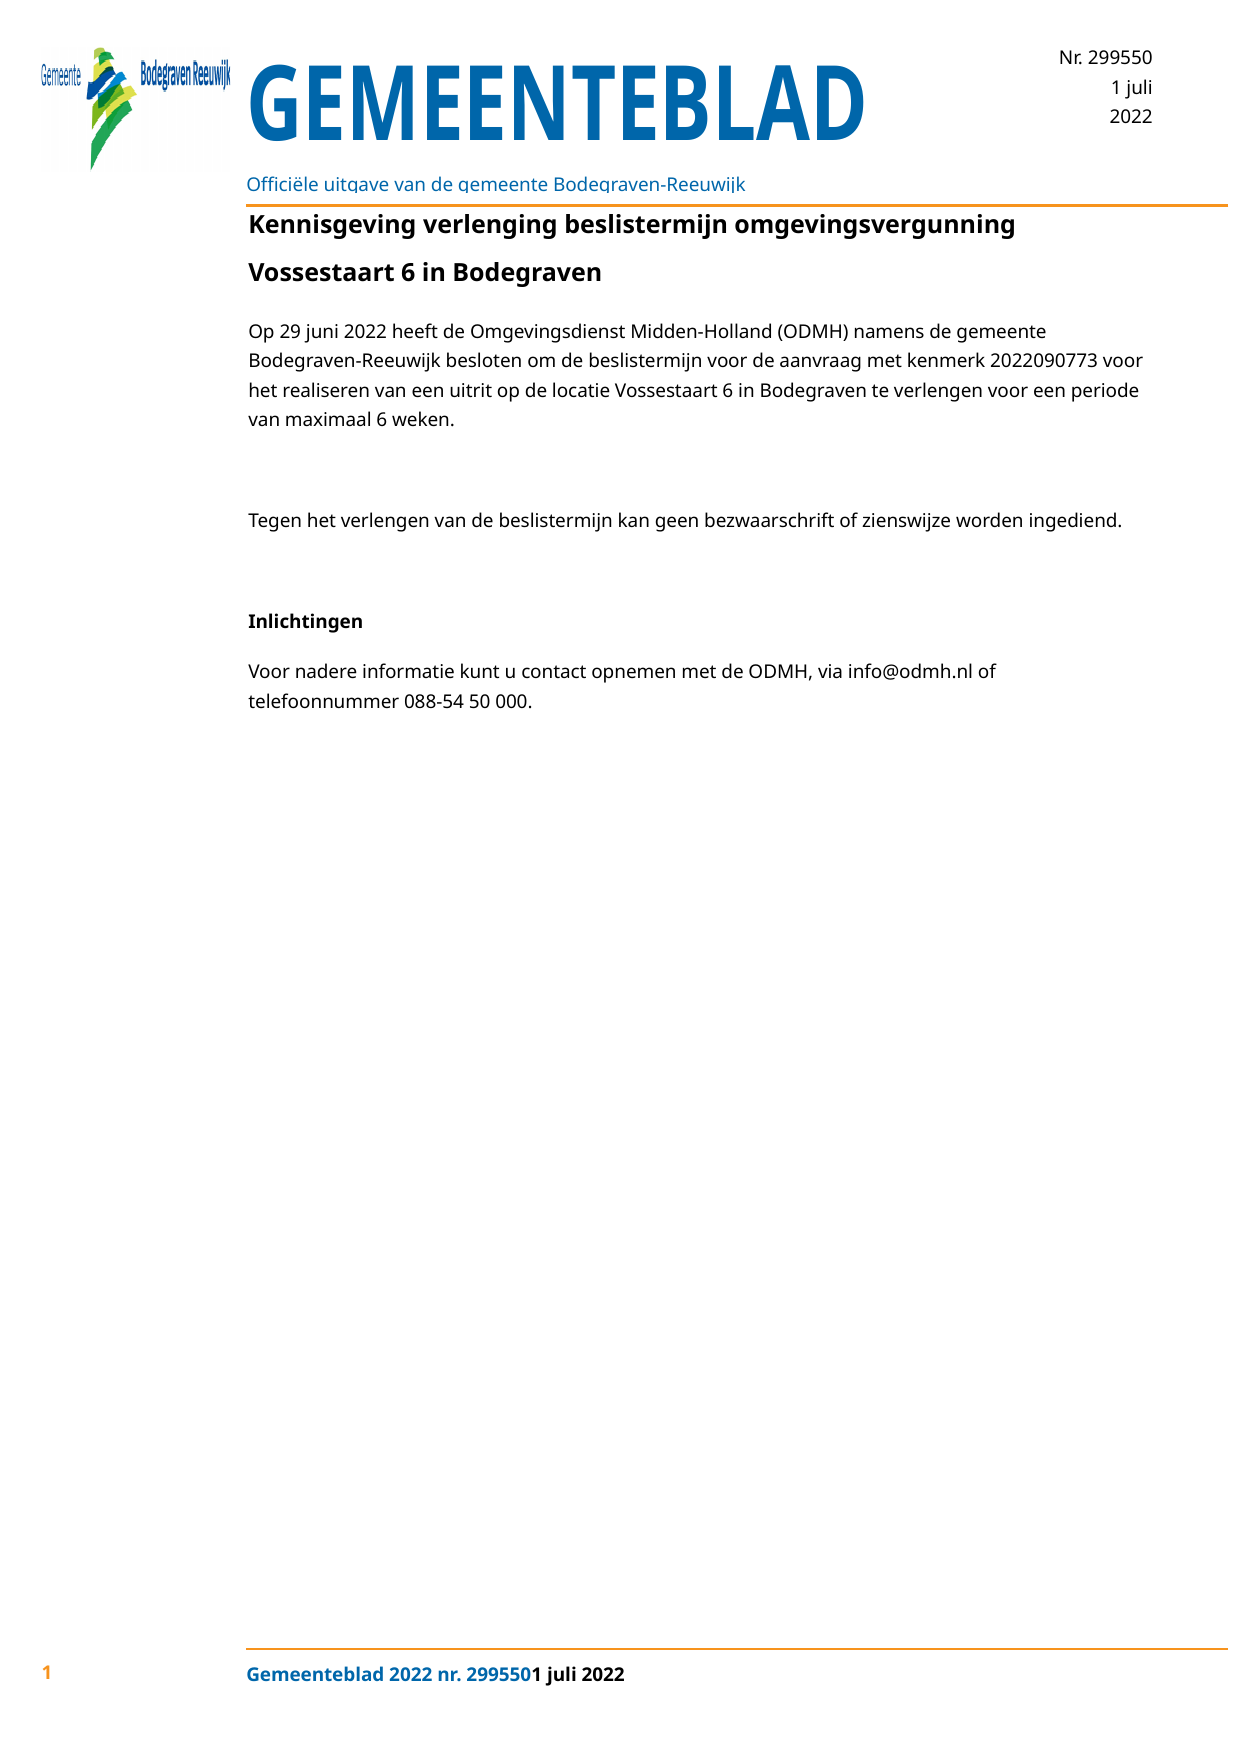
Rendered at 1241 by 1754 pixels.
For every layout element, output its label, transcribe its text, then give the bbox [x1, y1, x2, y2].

text Tegen het verlengen van de beslistermijn kan geen bezwaarschrift of zienswijze worden ingediend. [248, 507, 1152, 533]
text Kennisgeving verlenging beslistermijn omgevingsvergunning Vossestaart 6 in Bodegraven [248, 207, 1152, 288]
text Voor nadere informatie kunt u contact opnemen met de ODMH, via info@odmh.nl of telefoonnummer 088-54 50 000. [248, 659, 1152, 714]
text Inlichtingen [248, 608, 1152, 634]
picture [41, 47, 231, 172]
text Op 29 juni 2022 heeft de Omgevingsdienst Midden-Holland (ODMH) namens de gemeente Bodegraven-Reeuwijk besloten om de beslistermijn voor de aanvraag met kenmerk 2022090773 voor het realiseren van een uitrit op de locatie Vossestaart 6 in Bodegraven te verlengen voor een periode van maximaal 6 weken. [248, 318, 1152, 432]
